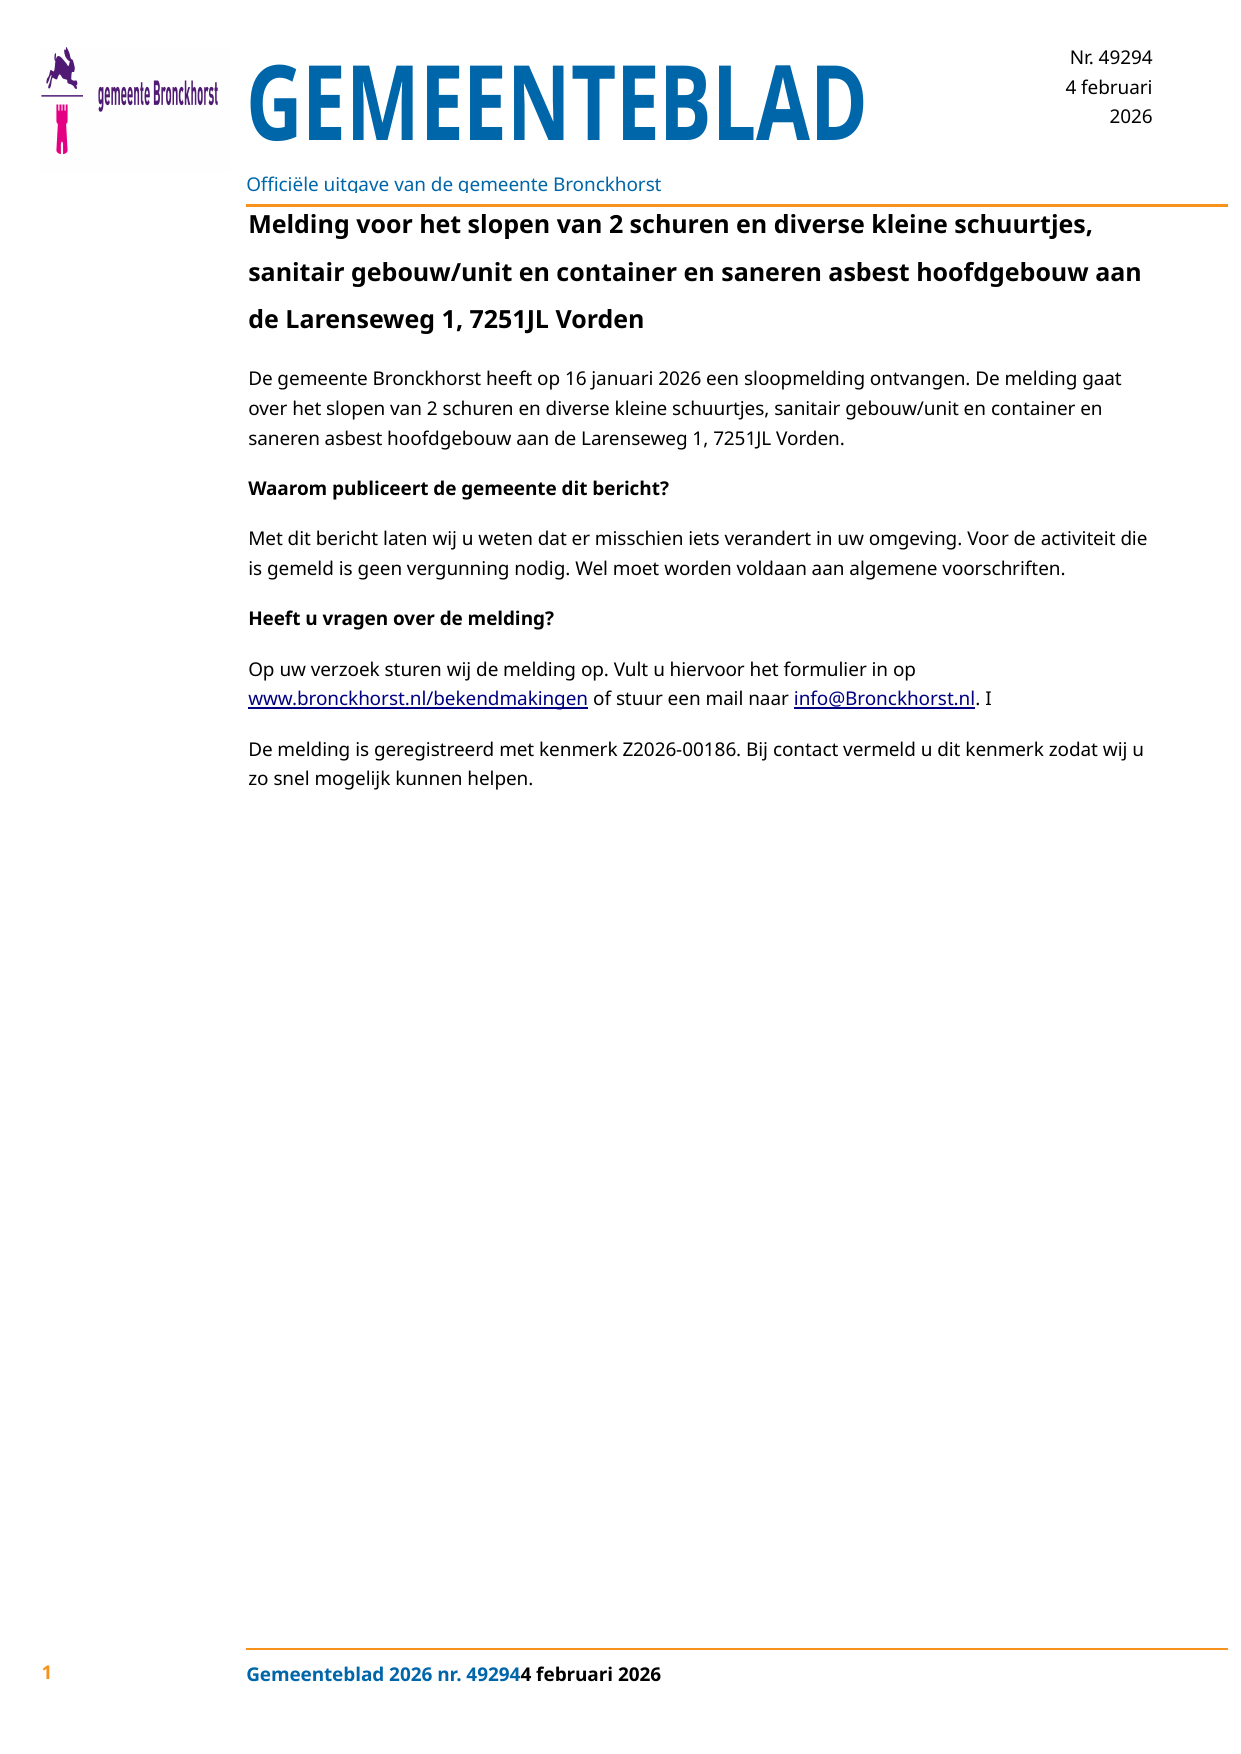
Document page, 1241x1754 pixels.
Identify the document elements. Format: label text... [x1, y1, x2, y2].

text Melding voor het slopen van 2 schuren en diverse kleine schuurtjes, sanitair gebouw/unit en container en saneren asbest hoofdgebouw aan de Larenseweg 1, 7251JL Vorden [248, 207, 1152, 336]
text Met dit bericht laten wij u weten dat er misschien iets verandert in uw omgeving. Voor de activiteit die is gemeld is geen vergunning nodig. Wel moet worden voldaan aan algemene voorschriften. [248, 526, 1152, 581]
picture [41, 47, 231, 172]
text Op uw verzoek sturen wij de melding op. Vult u hiervoor het formulier in op www.bronckhorst.nl/bekendmakingen of stuur een mail naar info@Bronckhorst.nl. I [248, 656, 1152, 711]
text Heeft u vragen over de melding? [248, 606, 1152, 631]
text Waarom publiceert de gemeente dit bericht? [248, 475, 1152, 501]
text De gemeente Bronckhorst heeft op 16 januari 2026 een sloopmelding ontvangen. De melding gaat over het slopen van 2 schuren en diverse kleine schuurtjes, sanitair gebouw/unit en container en saneren asbest hoofdgebouw aan de Larenseweg 1, 7251JL Vorden. [248, 366, 1152, 450]
text De melding is geregistreerd met kenmerk Z2026-00186. Bij contact vermeld u dit kenmerk zodat wij u zo snel mogelijk kunnen helpen. [248, 736, 1152, 791]
